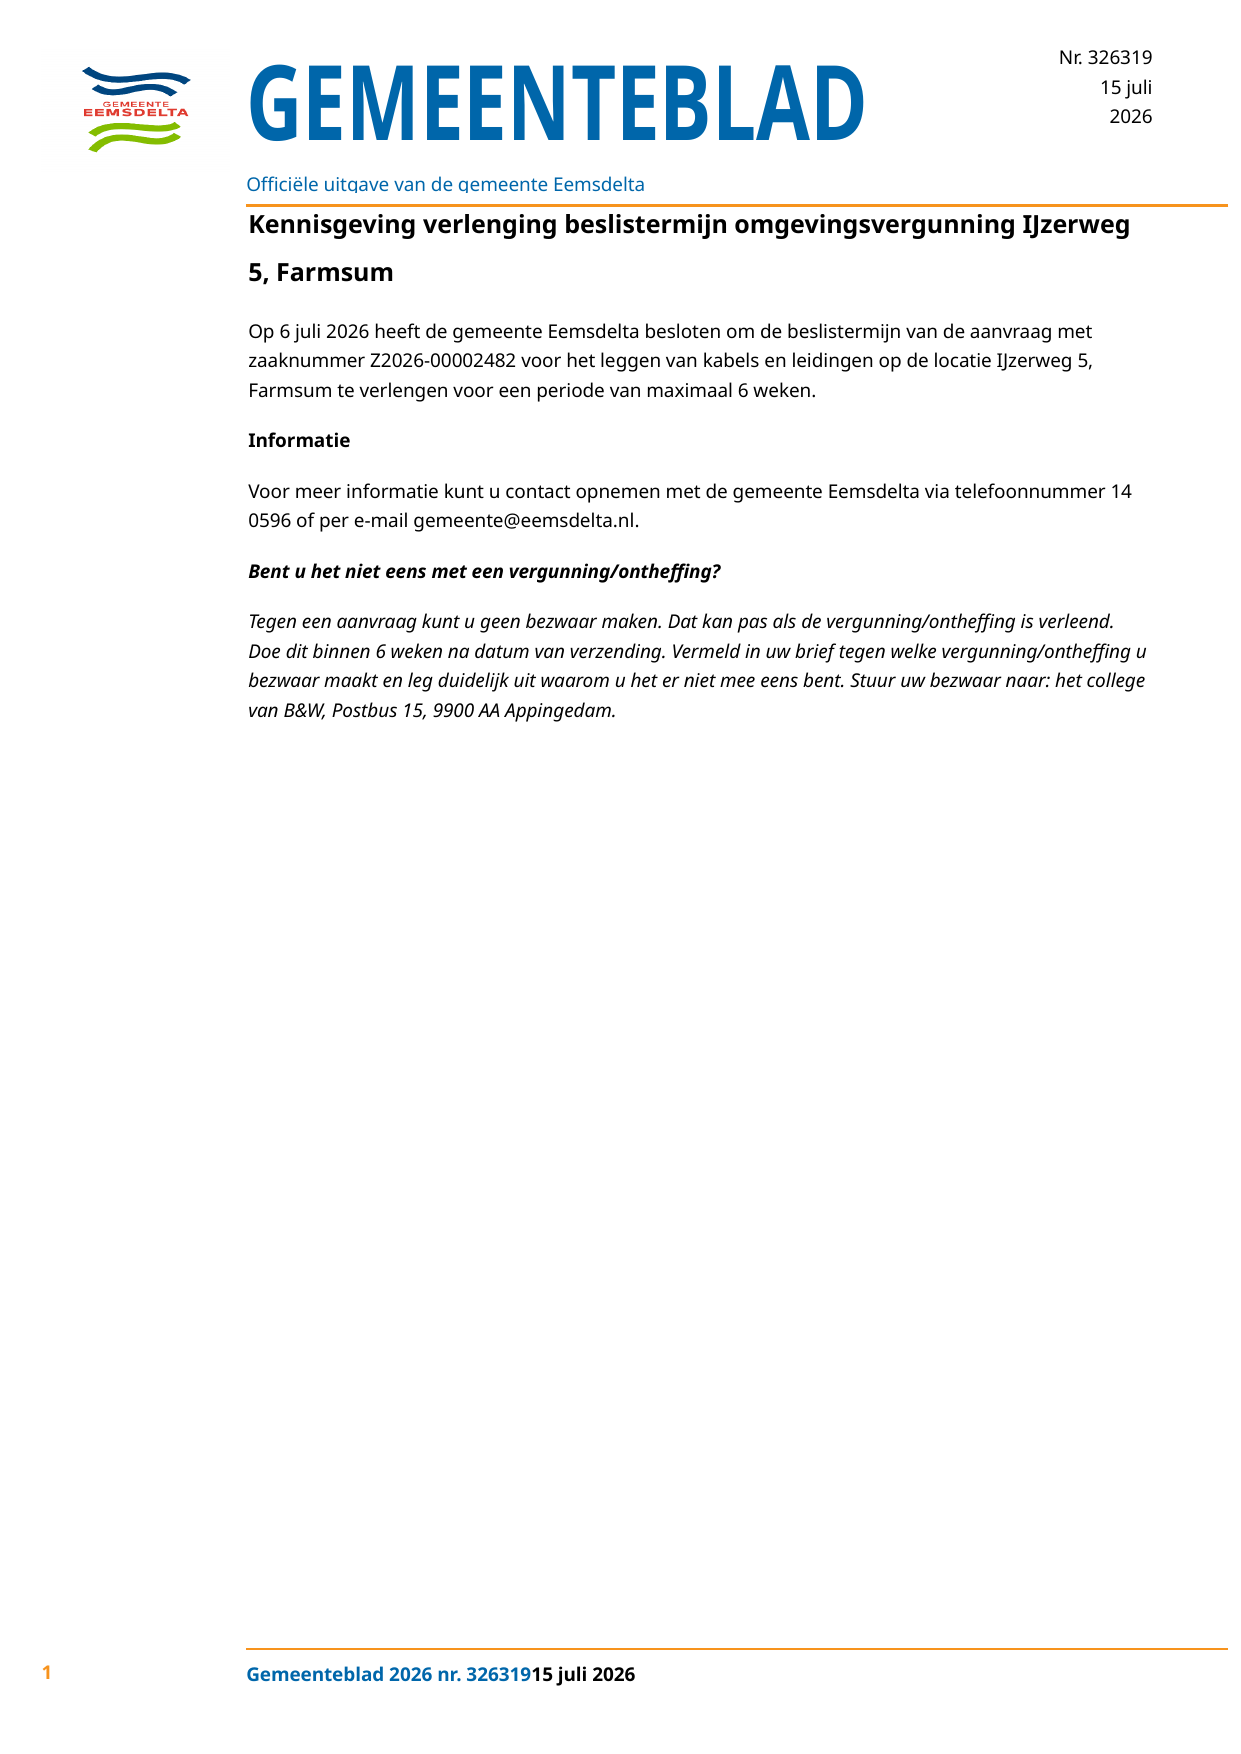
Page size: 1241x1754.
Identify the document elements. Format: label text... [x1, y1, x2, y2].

text Informatie [248, 427, 1152, 453]
text Kennisgeving verlenging beslistermijn omgevingsvergunning IJzerweg 5, Farmsum [248, 207, 1152, 288]
text Voor meer informatie kunt u contact opnemen met de gemeente Eemsdelta via telefoonnummer 14 0596 of per e-mail gemeente@eemsdelta.nl. [248, 478, 1152, 533]
text Bent u het niet eens met een vergunning/ontheffing? [248, 558, 1152, 584]
text Tegen een aanvraag kunt u geen bezwaar maken. Dat kan pas als de vergunning/ontheffing is verleend. Doe dit binnen 6 weken na datum van verzending. Vermeld in uw brief tegen welke vergunning/ontheffing u bezwaar maakt en leg duidelijk uit waarom u het er niet mee eens bent. Stuur uw bezwaar naar: het college van B&W, Postbus 15, 9900 AA Appingedam. [248, 608, 1152, 723]
text Op 6 juli 2026 heeft de gemeente Eemsdelta besloten om de beslistermijn van de aanvraag met zaaknummer Z2026-00002482 voor het leggen van kabels en leidingen op de locatie IJzerweg 5, Farmsum te verlengen voor een periode van maximaal 6 weken. [248, 318, 1152, 403]
picture [41, 47, 231, 172]
